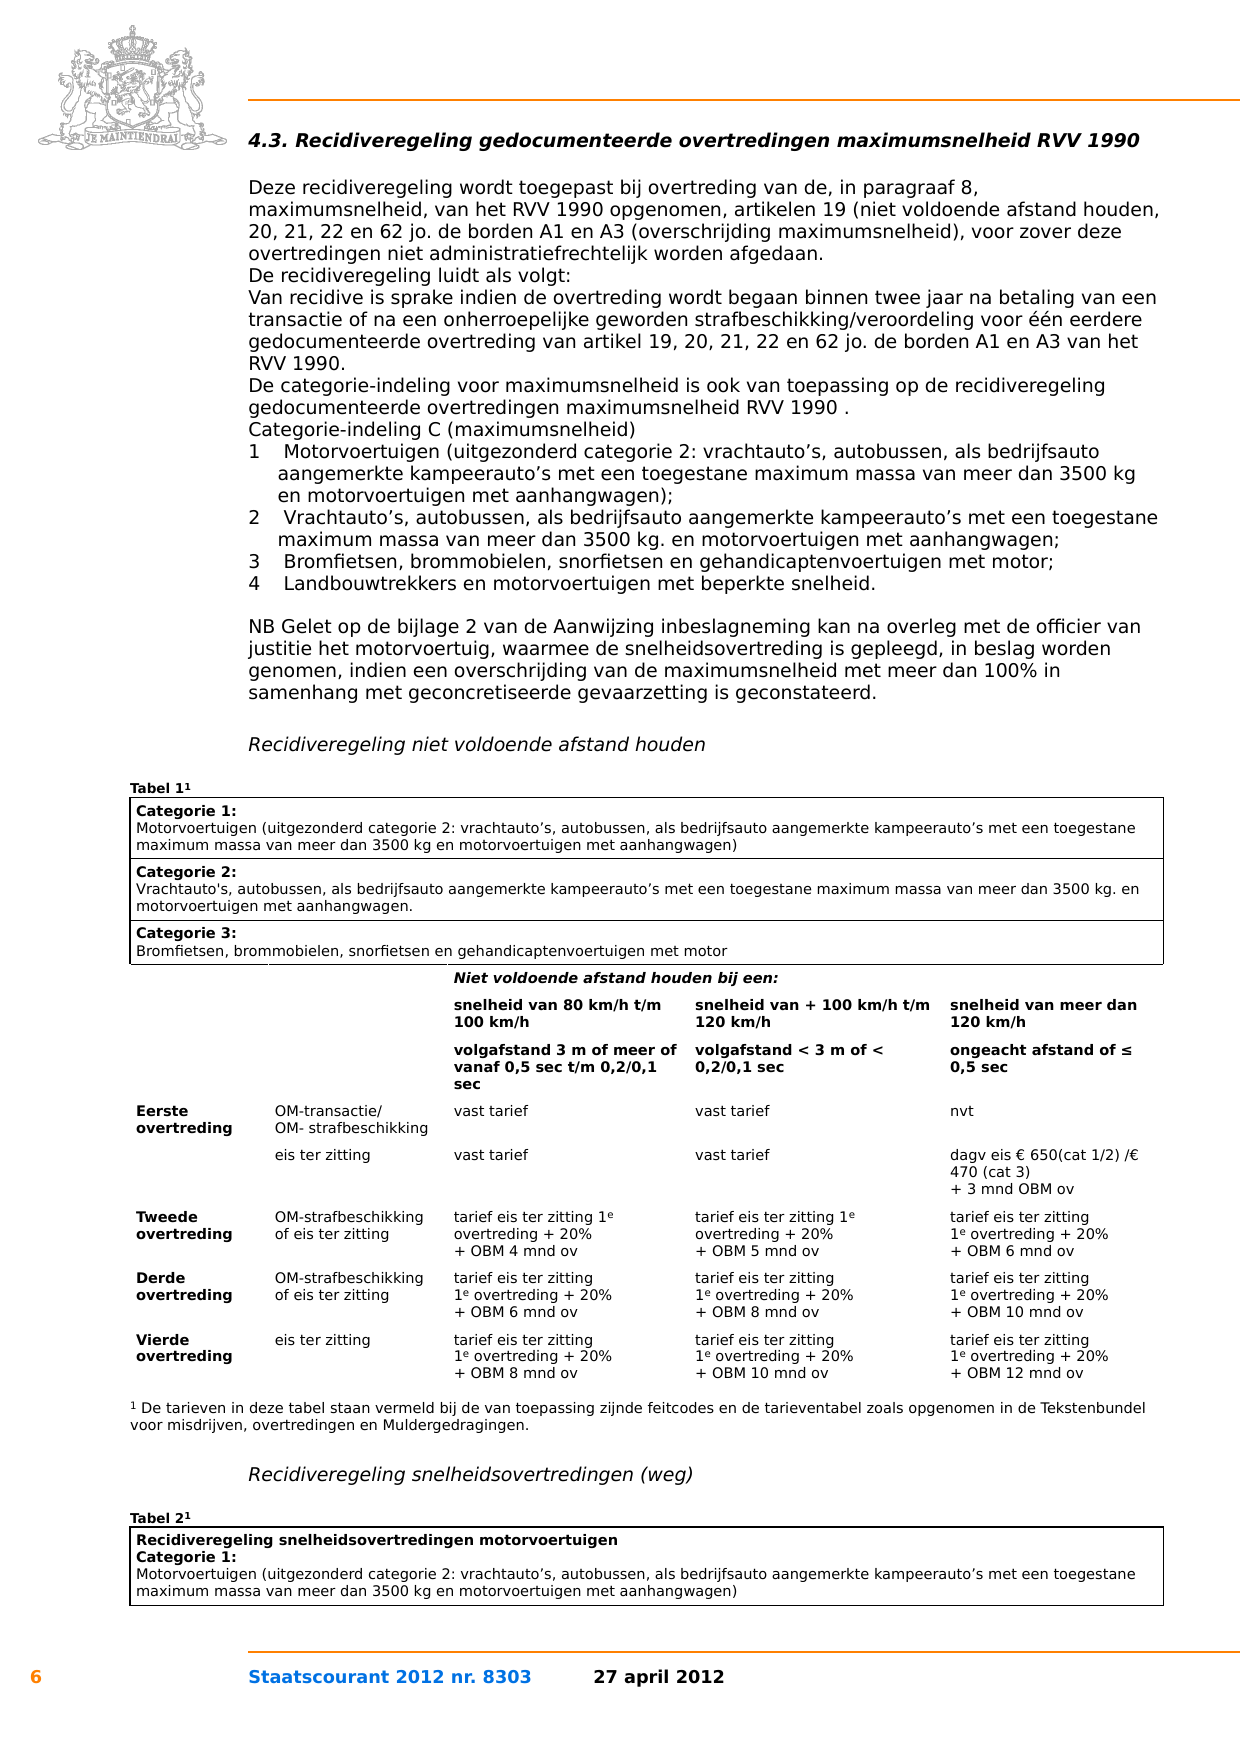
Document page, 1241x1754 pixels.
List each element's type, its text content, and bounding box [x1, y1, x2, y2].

table_cell [131, 1143, 268, 1203]
table_cell Categorie 2: [131, 859, 1163, 881]
table_cell dagv eis € 650(cat 1/2) /€ 470 (cat 3) + 3 mnd OBM ov [945, 1143, 1163, 1203]
subtitle Recidiveregeling snelheidsovertredingen (weg) [248, 1464, 1163, 1486]
table_cell ongeacht afstand of ≤ 0,5 sec [945, 1037, 1163, 1097]
table_cell snelheid van + 100 km/h t/m 120 km/h [690, 993, 944, 1036]
table_cell tarief eis ter zitting 1e overtreding + 20% + OBM 5 mnd ov [690, 1204, 944, 1264]
table_cell [131, 1037, 268, 1097]
table_cell [131, 965, 268, 991]
text 3 Bromfietsen, brommobielen, snorfietsen en gehandicaptenvoertuigen met motor; [248, 551, 1163, 572]
picture [38, 25, 227, 150]
text De categorie-indeling voor maximumsnelheid is ook van toepassing op de recidiveregeling gedocumenteerde overtredingen maximumsnelheid RVV 1990 . [248, 375, 1163, 419]
table_cell [269, 993, 447, 1036]
table_cell Recidiveregeling snelheidsovertredingen motorvoertuigen Categorie 1: Motorvoertuigen (uitgezonderd categorie 2: vrachtauto’s, autobussen, als bedrijfsauto aangemerkte kampeerauto’s met een toegestane maximum massa van meer dan 3500 kg en motorvoertuigen met aanhangwagen) [131, 1528, 1163, 1605]
table_cell tarief eis ter zitting 1e overtreding + 20% + OBM 10 mnd ov [690, 1327, 944, 1387]
table_cell OM-strafbeschikking of eis ter zitting [269, 1204, 447, 1264]
table_header Tabel 11 [130, 781, 1163, 797]
text De recidiveregeling luidt als volgt: [248, 265, 1163, 287]
table_cell Vrachtauto's, autobussen, als bedrijfsauto aangemerkte kampeerauto’s met een toegestane maximum massa van meer dan 3500 kg. en motorvoertuigen met aanhangwagen. [131, 881, 1163, 920]
table_cell vast tarief [448, 1098, 689, 1142]
table_cell Vierde overtreding [131, 1327, 268, 1387]
table_cell tarief eis ter zitting 1e overtreding + 20% + OBM 8 mnd ov [448, 1327, 689, 1387]
text Deze recidiveregeling wordt toegepast bij overtreding van de, in paragraaf 8, maximumsnelheid, van het RVV 1990 opgenomen, artikelen 19 (niet voldoende afstand houden, 20, 21, 22 en 62 jo. de borden A1 en A3 (overschrijding maximumsnelheid), voor zover deze overtredingen niet administratiefrechtelijk worden afgedaan. [248, 177, 1163, 265]
table_header Tabel 21 [130, 1511, 1163, 1526]
table_cell vast tarief [690, 1143, 944, 1203]
table_cell 1 De tarieven in deze tabel staan vermeld bij de van toepassing zijnde feitcodes en de tarieventabel zoals opgenomen in de Tekstenbundel voor misdrijven, overtredingen en Muldergedragingen. [130, 1388, 1163, 1434]
table_cell [269, 965, 447, 991]
table_cell [269, 1037, 447, 1097]
table_cell eis ter zitting [269, 1143, 447, 1203]
subtitle Recidiveregeling niet voldoende afstand houden [248, 734, 1163, 756]
table_cell tarief eis ter zitting 1e overtreding + 20% + OBM 6 mnd ov [945, 1204, 1163, 1264]
subtitle 4.3. Recidiveregeling gedocumenteerde overtredingen maximumsnelheid RVV 1990 [248, 130, 1163, 152]
table_cell Bromfietsen, brommobielen, snorfietsen en gehandicaptenvoertuigen met motor [131, 943, 1163, 964]
text 4 Landbouwtrekkers en motorvoertuigen met beperkte snelheid. [248, 572, 1163, 594]
text 1 Motorvoertuigen (uitgezonderd categorie 2: vrachtauto’s, autobussen, als bedrijfsauto aangemerkte kampeerauto’s met een toegestane maximum massa van meer dan 3500 kg en motorvoertuigen met aanhangwagen); [248, 441, 1163, 507]
table_cell Derde overtreding [131, 1265, 268, 1326]
table_cell snelheid van 80 km/h t/m 100 km/h [448, 993, 689, 1036]
table_cell tarief eis ter zitting 1e overtreding + 20% + OBM 8 mnd ov [690, 1265, 944, 1326]
table_cell tarief eis ter zitting 1e overtreding + 20% + OBM 4 mnd ov [448, 1204, 689, 1264]
table_cell vast tarief [448, 1143, 689, 1203]
text Van recidive is sprake indien de overtreding wordt begaan binnen twee jaar na betaling van een transactie of na een onherroepelijke geworden strafbeschikking/veroordeling voor één eerdere gedocumenteerde overtreding van artikel 19, 20, 21, 22 en 62 jo. de borden A1 en A3 van het RVV 1990. [248, 287, 1163, 375]
table_cell Tweede overtreding [131, 1204, 268, 1264]
table_cell nvt [945, 1098, 1163, 1142]
table_cell tarief eis ter zitting 1e overtreding + 20% + OBM 12 mnd ov [945, 1327, 1163, 1387]
table_cell volgafstand < 3 m of < 0,2/0,1 sec [690, 1037, 944, 1097]
table_cell snelheid van meer dan 120 km/h [945, 993, 1163, 1036]
text NB Gelet op de bijlage 2 van de Aanwijzing inbeslagneming kan na overleg met de officier van justitie het motorvoertuig, waarmee de snelheidsovertreding is gepleegd, in beslag worden genomen, indien een overschrijding van de maximumsnelheid met meer dan 100% in samenhang met geconcretiseerde gevaarzetting is geconstateerd. [248, 616, 1163, 704]
table_cell Categorie 3: [131, 921, 1163, 942]
table_cell volgafstand 3 m of meer of vanaf 0,5 sec t/m 0,2/0,1 sec [448, 1037, 689, 1097]
text Categorie-indeling C (maximumsnelheid) [248, 419, 1163, 441]
text 2 Vrachtauto’s, autobussen, als bedrijfsauto aangemerkte kampeerauto’s met een toegestane maximum massa van meer dan 3500 kg. en motorvoertuigen met aanhangwagen; [248, 507, 1163, 551]
table_cell OM-strafbeschikking of eis ter zitting [269, 1265, 447, 1326]
table_cell vast tarief [690, 1098, 944, 1142]
table_cell tarief eis ter zitting 1e overtreding + 20% + OBM 6 mnd ov [448, 1265, 689, 1326]
table_cell Categorie 1: [131, 798, 1163, 820]
table_cell Motorvoertuigen (uitgezonderd categorie 2: vrachtauto’s, autobussen, als bedrijfsauto aangemerkte kampeerauto’s met een toegestane maximum massa van meer dan 3500 kg en motorvoertuigen met aanhangwagen) [131, 820, 1163, 858]
table_cell OM-transactie/ OM- strafbeschikking [269, 1098, 447, 1142]
table_cell [131, 993, 268, 1036]
table_cell Niet voldoende afstand houden bij een: [448, 965, 1163, 991]
table_cell Eerste overtreding [131, 1098, 268, 1142]
table_cell eis ter zitting [269, 1327, 447, 1387]
table_cell tarief eis ter zitting 1e overtreding + 20% + OBM 10 mnd ov [945, 1265, 1163, 1326]
